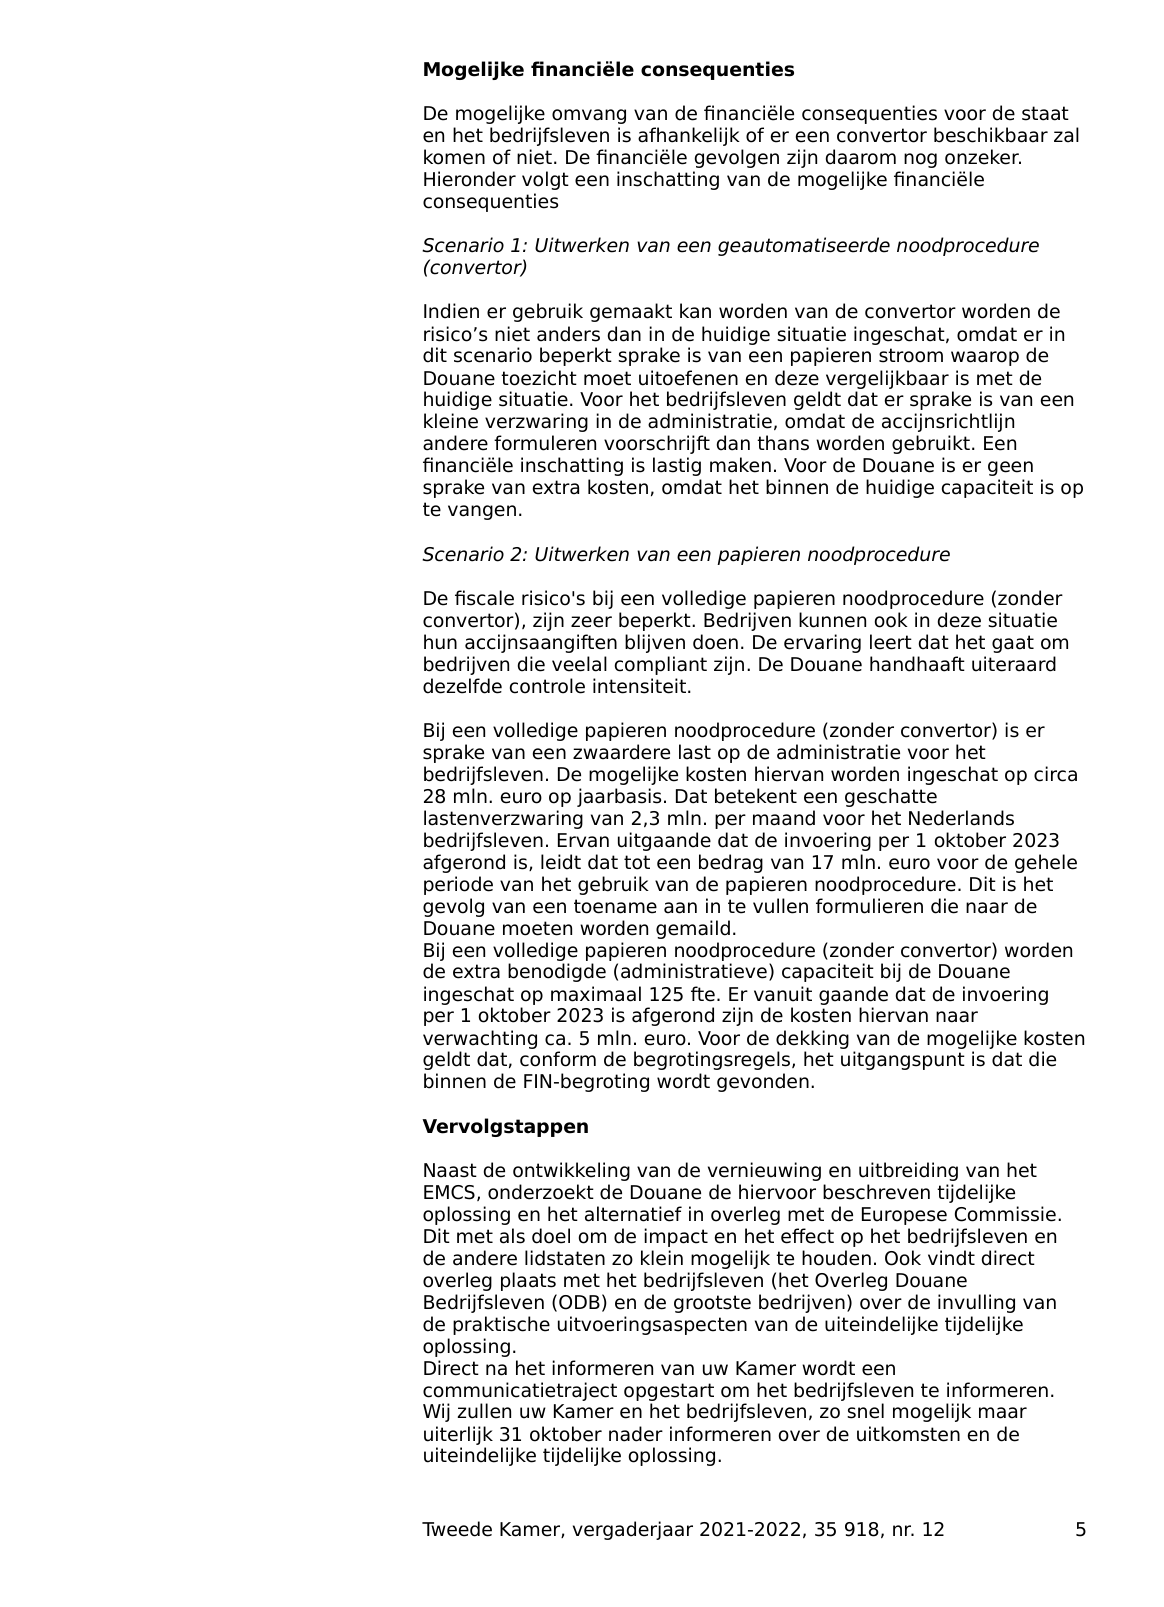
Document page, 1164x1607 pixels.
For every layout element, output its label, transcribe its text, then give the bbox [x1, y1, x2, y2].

subtitle Mogelijke financiële consequenties [422, 59, 1087, 81]
text Bij een volledige papieren noodprocedure (zonder convertor) is er sprake van een zwaardere last op de administratie voor het bedrijfsleven. De mogelijke kosten hiervan worden ingeschat op circa 28 mln. euro op jaarbasis. Dat betekent een geschatte lastenverzwaring van 2,3 mln. per maand voor het Nederlands bedrijfsleven. Ervan uitgaande dat de invoering per 1 oktober 2023 afgerond is, leidt dat tot een bedrag van 17 mln. euro voor de gehele periode van het gebruik van de papieren noodprocedure. Dit is het gevolg van een toename aan in te vullen formulieren die naar de Douane moeten worden gemaild. [422, 720, 1087, 939]
subtitle Scenario 1: Uitwerken van een geautomatiseerde noodprocedure (convertor) [422, 235, 1087, 279]
text Bij een volledige papieren noodprocedure (zonder convertor) worden de extra benodigde (administratieve) capaciteit bij de Douane ingeschat op maximaal 125 fte. Er vanuit gaande dat de invoering per 1 oktober 2023 is afgerond zijn de kosten hiervan naar verwachting ca. 5 mln. euro. Voor de dekking van de mogelijke kosten geldt dat, conform de begrotingsregels, het uitgangspunt is dat die binnen de FIN-begroting wordt gevonden. [422, 939, 1087, 1093]
text Naast de ontwikkeling van de vernieuwing en uitbreiding van het EMCS, onderzoekt de Douane de hiervoor beschreven tijdelijke oplossing en het alternatief in overleg met de Europese Commissie. Dit met als doel om de impact en het effect op het bedrijfsleven en de andere lidstaten zo klein mogelijk te houden. Ook vindt direct overleg plaats met het bedrijfsleven (het Overleg Douane Bedrijfsleven (ODB) en de grootste bedrijven) over de invulling van de praktische uitvoeringsaspecten van de uiteindelijke tijdelijke oplossing. [422, 1160, 1087, 1357]
text De mogelijke omvang van de financiële consequenties voor de staat en het bedrijfsleven is afhankelijk of er een convertor beschikbaar zal komen of niet. De financiële gevolgen zijn daarom nog onzeker. Hieronder volgt een inschatting van de mogelijke financiële consequenties [422, 103, 1087, 213]
subtitle Scenario 2: Uitwerken van een papieren noodprocedure [422, 543, 1087, 565]
subtitle Vervolgstappen [422, 1116, 1087, 1137]
text Wij zullen uw Kamer en het bedrijfsleven, zo snel mogelijk maar uiterlijk 31 oktober nader informeren over de uitkomsten en de uiteindelijke tijdelijke oplossing. [422, 1401, 1087, 1467]
text De fiscale risico's bij een volledige papieren noodprocedure (zonder convertor), zijn zeer beperkt. Bedrijven kunnen ook in deze situatie hun accijnsaangiften blijven doen. De ervaring leert dat het gaat om bedrijven die veelal compliant zijn. De Douane handhaaft uiteraard dezelfde controle intensiteit. [422, 588, 1087, 697]
text Indien er gebruik gemaakt kan worden van de convertor worden de risico’s niet anders dan in de huidige situatie ingeschat, omdat er in dit scenario beperkt sprake is van een papieren stroom waarop de Douane toezicht moet uitoefenen en deze vergelijkbaar is met de huidige situatie. Voor het bedrijfsleven geldt dat er sprake is van een kleine verzwaring in de administratie, omdat de accijnsrichtlijn andere formuleren voorschrijft dan thans worden gebruikt. Een financiële inschatting is lastig maken. Voor de Douane is er geen sprake van extra kosten, omdat het binnen de huidige capaciteit is op te vangen. [422, 301, 1087, 521]
text Direct na het informeren van uw Kamer wordt een communicatietraject opgestart om het bedrijfsleven te informeren. [422, 1357, 1087, 1401]
